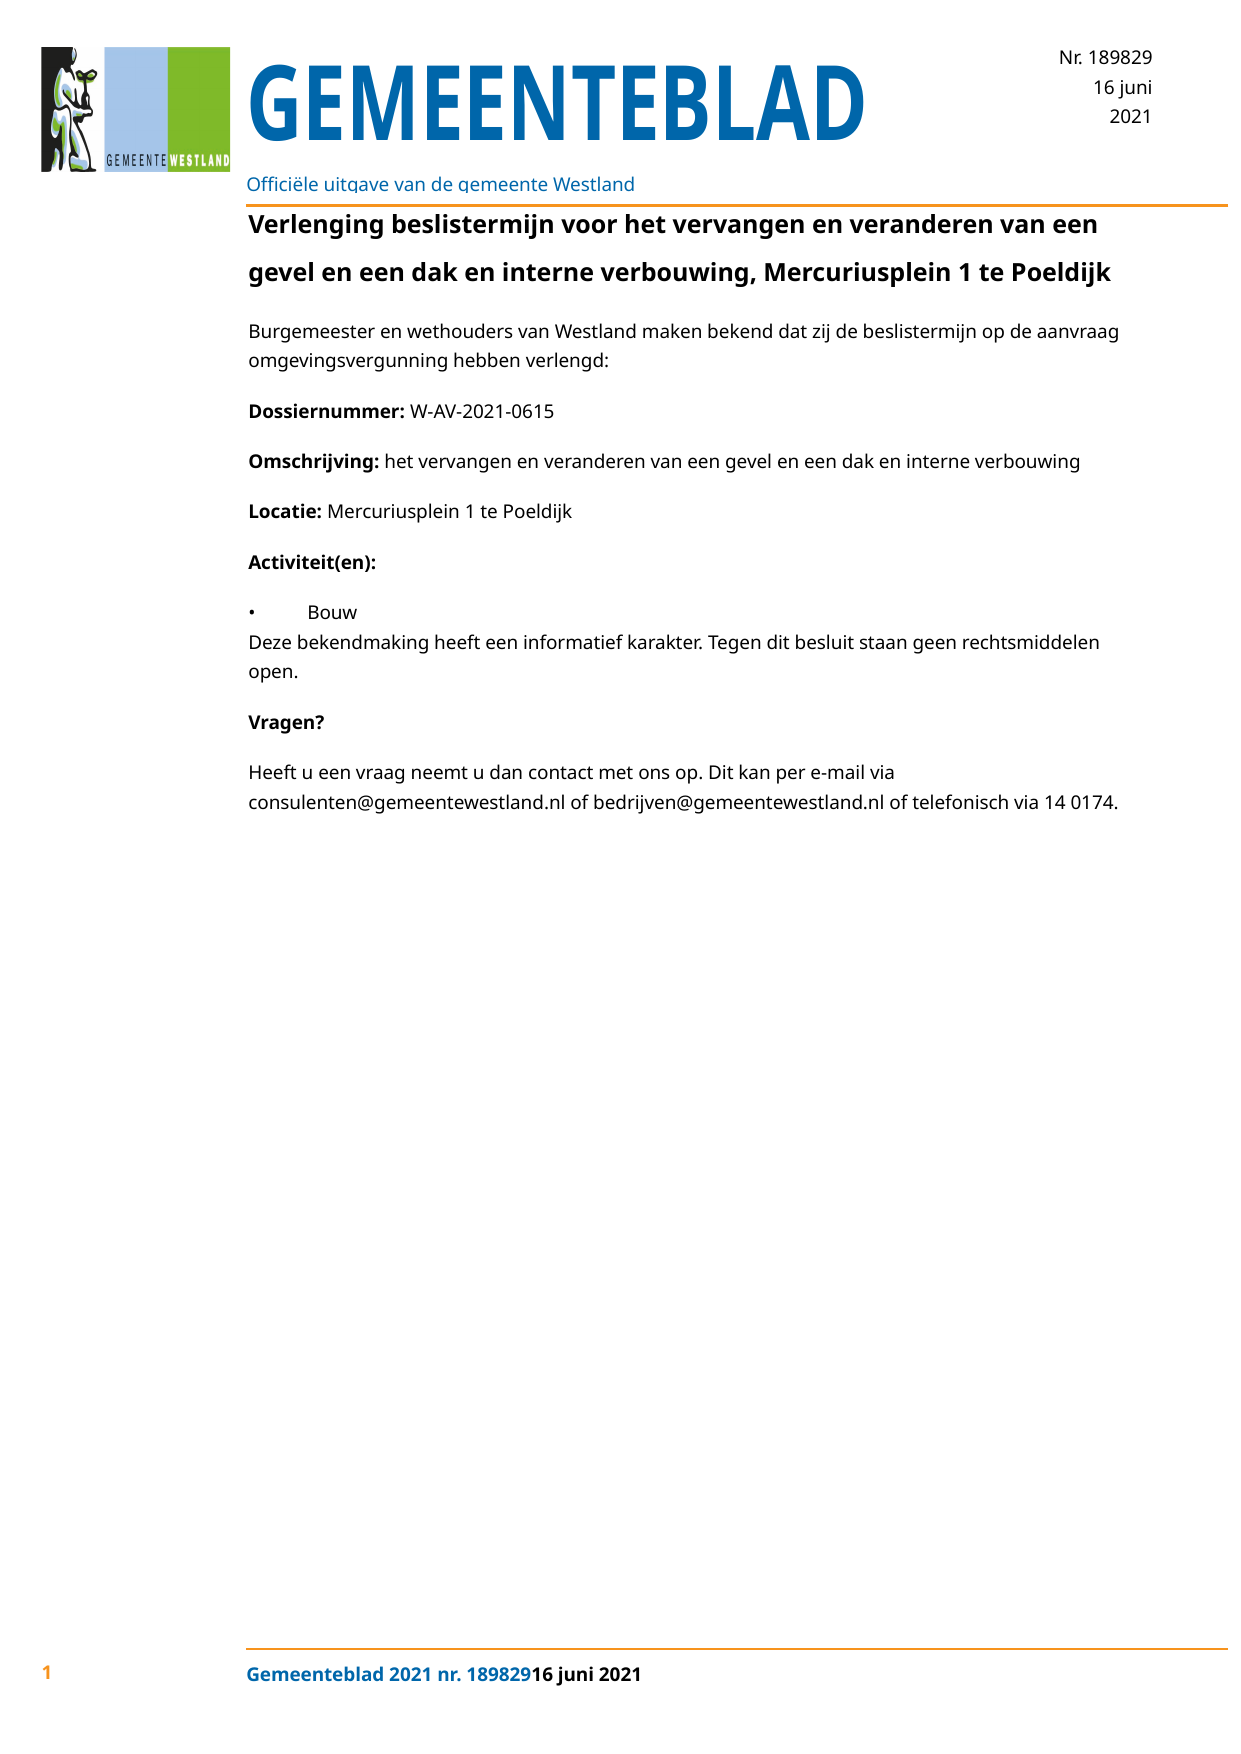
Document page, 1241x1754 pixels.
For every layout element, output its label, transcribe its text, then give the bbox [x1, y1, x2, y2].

text Vragen? [248, 709, 1152, 735]
picture [41, 47, 231, 172]
text Omschrijving: het vervangen en veranderen van een gevel en een dak en interne verbouwing [248, 448, 1152, 474]
list Bouw [248, 599, 1152, 625]
text Deze bekendmaking heeft een informatief karakter. Tegen dit besluit staan geen rechtsmiddelen open. [248, 629, 1152, 684]
text Burgemeester en wethouders van Westland maken bekend dat zij de beslistermijn op de aanvraag omgevingsvergunning hebben verlengd: [248, 318, 1152, 373]
text Locatie: Mercuriusplein 1 te Poeldijk [248, 499, 1152, 524]
text Verlenging beslistermijn voor het vervangen en veranderen van een gevel en een dak en interne verbouwing, Mercuriusplein 1 te Poeldijk [248, 207, 1152, 288]
text Heeft u een vraag neemt u dan contact met ons op. Dit kan per e-mail via consulenten@gemeentewestland.nl of bedrijven@gemeentewestland.nl of telefonisch via 14 0174. [248, 759, 1152, 815]
text Activiteit(en): [248, 549, 1152, 575]
text Dossiernummer: W-AV-2021-0615 [248, 398, 1152, 424]
